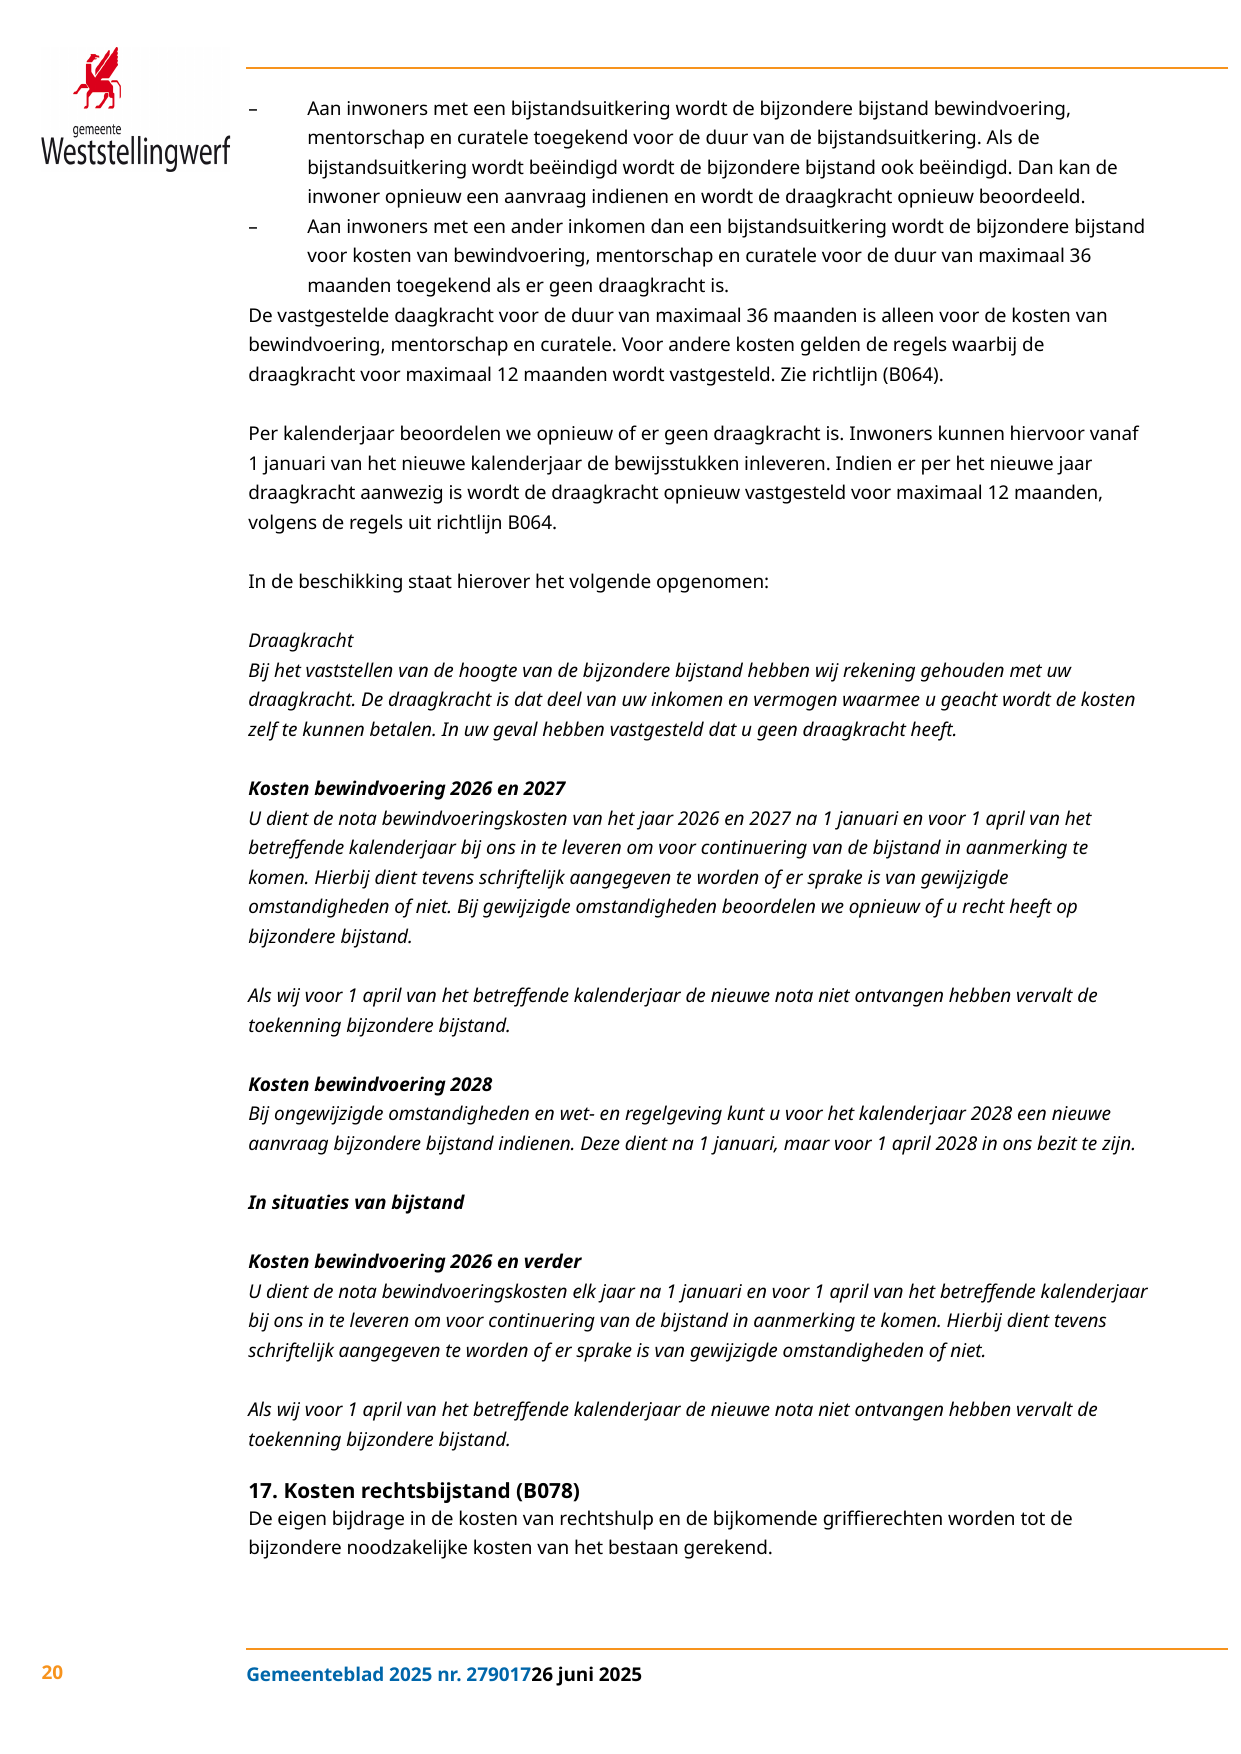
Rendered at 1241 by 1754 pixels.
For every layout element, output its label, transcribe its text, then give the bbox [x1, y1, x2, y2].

text U dient de nota bewindvoeringskosten van het jaar 2026 en 2027 na 1 januari en voor 1 april van het betreffende kalenderjaar bij ons in te leveren om voor continuering van de bijstand in aanmerking te komen. Hierbij dient tevens schriftelijk aangegeven te worden of er sprake is van gewijzigde omstandigheden of niet. Bij gewijzigde omstandigheden beoordelen we opnieuw of u recht heeft op bijzondere bijstand. [248, 805, 1152, 949]
text Kosten bewindvoering 2028 [248, 1071, 1152, 1097]
text Als wij voor 1 april van het betreffende kalenderjaar de nieuwe nota niet ontvangen hebben vervalt de toekenning bijzondere bijstand. [248, 1396, 1152, 1452]
text De eigen bijdrage in de kosten van rechtshulp en de bijkomende griffierechten worden tot de bijzondere noodzakelijke kosten van het bestaan gerekend. [248, 1505, 1152, 1560]
list Aan inwoners met een ander inkomen dan een bijstandsuitkering wordt de bijzondere bijstand voor kosten van bewindvoering, mentorschap en curatele voor de duur van maximaal 36 maanden toegekend als er geen draagkracht is. [248, 213, 1152, 298]
picture [41, 47, 231, 172]
text Bij het vaststellen van de hoogte van de bijzondere bijstand hebben wij rekening gehouden met uw draagkracht. De draagkracht is dat deel van uw inkomen en vermogen waarmee u geacht wordt de kosten zelf te kunnen betalen. In uw geval hebben vastgesteld dat u geen draagkracht heeft. [248, 657, 1152, 742]
text U dient de nota bewindvoeringskosten elk jaar na 1 januari en voor 1 april van het betreffende kalenderjaar bij ons in te leveren om voor continuering van de bijstand in aanmerking te komen. Hierbij dient tevens schriftelijk aangegeven te worden of er sprake is van gewijzigde omstandigheden of niet. [248, 1278, 1152, 1363]
text Als wij voor 1 april van het betreffende kalenderjaar de nieuwe nota niet ontvangen hebben vervalt de toekenning bijzondere bijstand. [248, 982, 1152, 1038]
text Kosten bewindvoering 2026 en verder [248, 1248, 1152, 1274]
text Per kalenderjaar beoordelen we opnieuw of er geen draagkracht is. Inwoners kunnen hiervoor vanaf 1 januari van het nieuwe kalenderjaar de bewijsstukken inleveren. Indien er per het nieuwe jaar draagkracht aanwezig is wordt de draagkracht opnieuw vastgesteld voor maximaal 12 maanden, volgens de regels uit richtlijn B064. [248, 420, 1152, 535]
text Kosten bewindvoering 2026 en 2027 [248, 775, 1152, 801]
text De vastgestelde daagkracht voor de duur van maximaal 36 maanden is alleen voor de kosten van bewindvoering, mentorschap en curatele. Voor andere kosten gelden de regels waarbij de draagkracht voor maximaal 12 maanden wordt vastgesteld. Zie richtlijn (B064). [248, 302, 1152, 387]
text 17. Kosten rechtsbijstand (B078) [248, 1476, 1152, 1505]
text In situaties van bijstand [248, 1189, 1152, 1215]
list Aan inwoners met een bijstandsuitkering wordt de bijzondere bijstand bewindvoering, mentorschap en curatele toegekend voor de duur van de bijstandsuitkering. Als de bijstandsuitkering wordt beëindigd wordt de bijzondere bijstand ook beëindigd. Dan kan de inwoner opnieuw een aanvraag indienen en wordt de draagkracht opnieuw beoordeeld. [248, 95, 1152, 209]
text Bij ongewijzigde omstandigheden en wet- en regelgeving kunt u voor het kalenderjaar 2028 een nieuwe aanvraag bijzondere bijstand indienen. Deze dient na 1 januari, maar voor 1 april 2028 in ons bezit te zijn. [248, 1101, 1152, 1156]
text In de beschikking staat hierover het volgende opgenomen: [248, 568, 1152, 594]
text Draagkracht [248, 627, 1152, 653]
